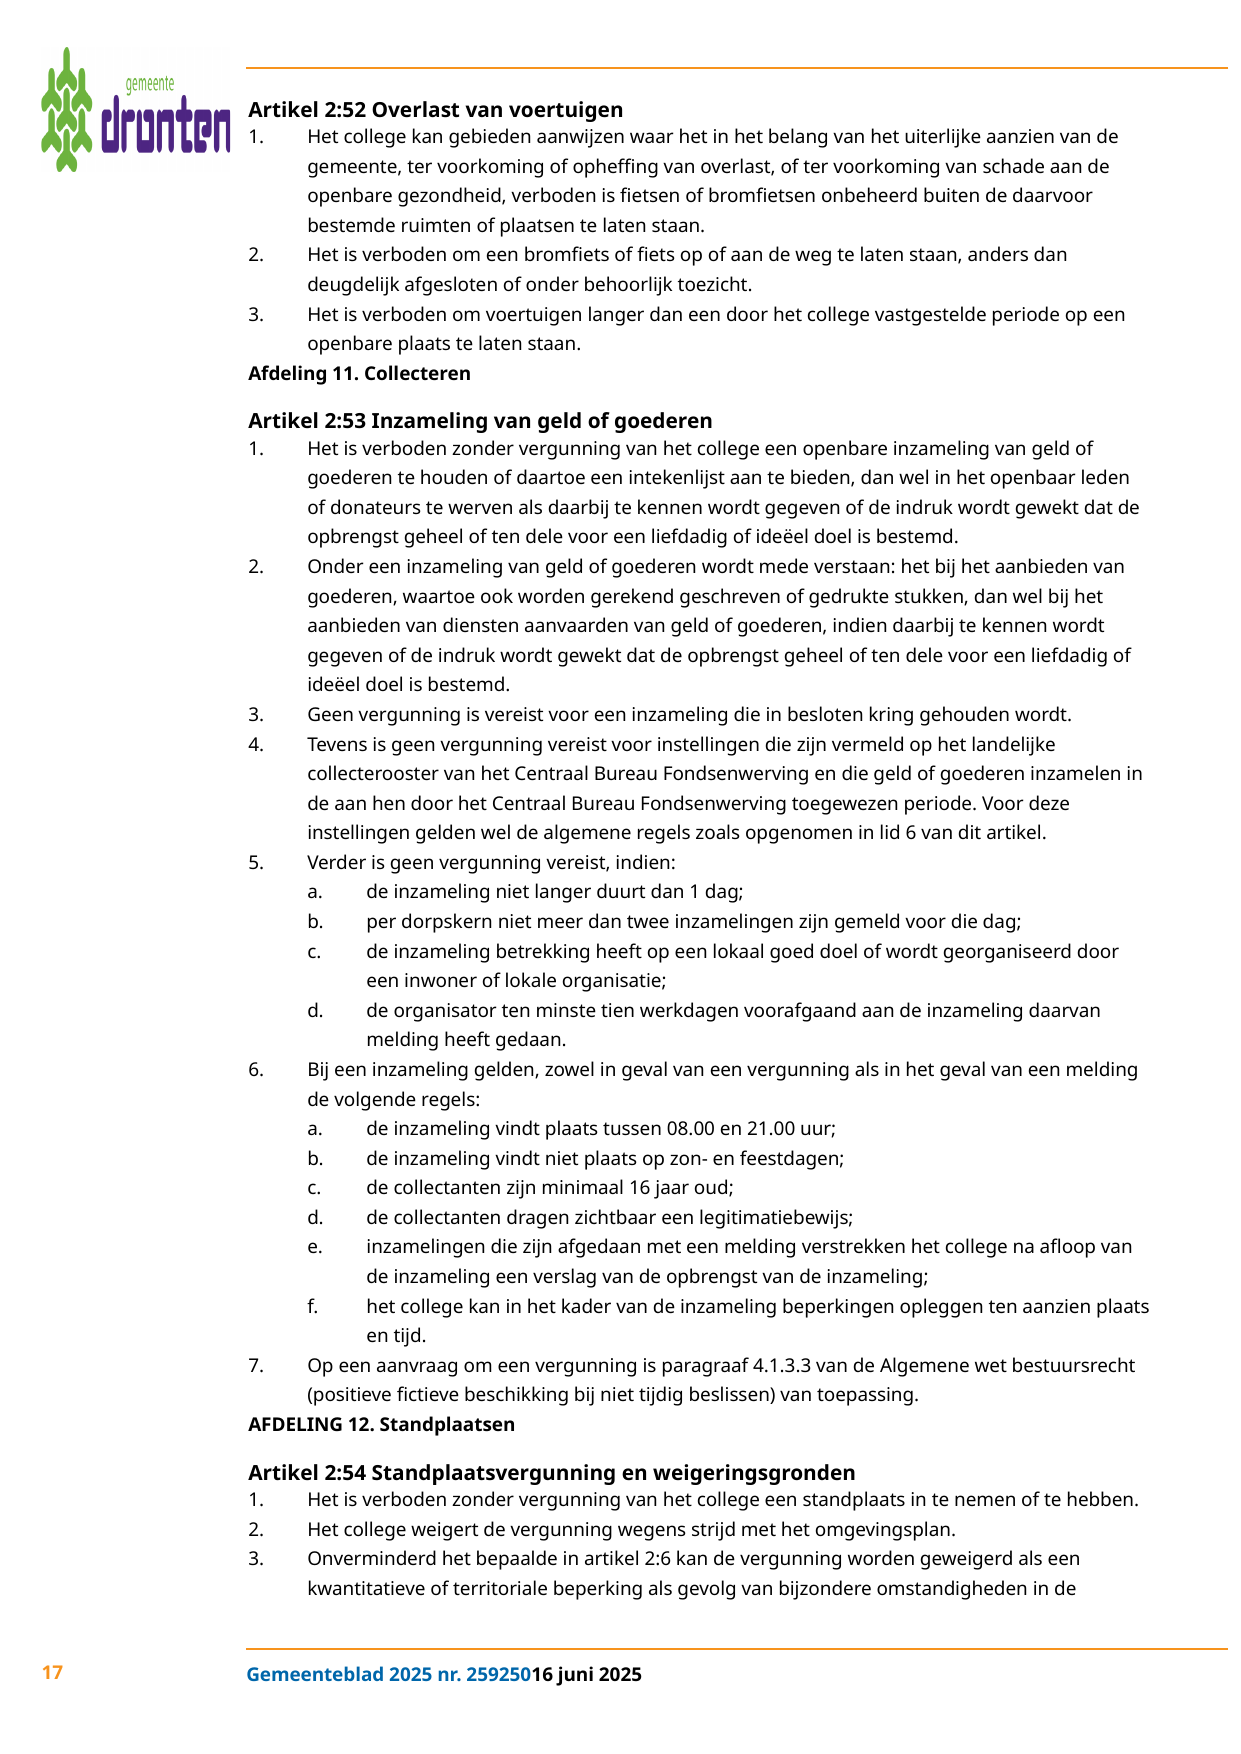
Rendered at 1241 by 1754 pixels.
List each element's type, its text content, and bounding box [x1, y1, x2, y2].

list de collectanten zijn minimaal 16 jaar oud; [307, 1174, 1152, 1200]
list de organisator ten minste tien werkdagen voorafgaand aan de inzameling daarvan melding heeft gedaan. [307, 997, 1152, 1052]
list Het college kan gebieden aanwijzen waar het in het belang van het uiterlijke aanzien van de gemeente, ter voorkoming of opheffing van overlast, of ter voorkoming van schade aan de openbare gezondheid, verboden is fietsen of bromfietsen onbeheerd buiten de daarvoor bestemde ruimten of plaatsen te laten staan. [248, 123, 1152, 238]
list Verder is geen vergunning vereist, indien: [248, 849, 1152, 875]
list inzamelingen die zijn afgedaan met een melding verstrekken het college na afloop van de inzameling een verslag van de opbrengst van de inzameling; [307, 1234, 1152, 1289]
text AFDELING 12. Standplaatsen [248, 1411, 1152, 1437]
list per dorpskern niet meer dan twee inzamelingen zijn gemeld voor die dag; [307, 908, 1152, 934]
list de inzameling vindt niet plaats op zon- en feestdagen; [307, 1145, 1152, 1171]
list Het is verboden zonder vergunning van het college een standplaats in te nemen of te hebben. [248, 1486, 1152, 1512]
picture [41, 47, 231, 172]
list de inzameling niet langer duurt dan 1 dag; [307, 879, 1152, 904]
text Artikel 2:52 Overlast van voertuigen [248, 95, 1152, 123]
list de inzameling betrekking heeft op een lokaal goed doel of wordt georganiseerd door een inwoner of lokale organisatie; [307, 938, 1152, 993]
text Artikel 2:53 Inzameling van geld of goederen [248, 406, 1152, 435]
list Het is verboden zonder vergunning van het college een openbare inzameling van geld of goederen te houden of daartoe een intekenlijst aan te bieden, dan wel in het openbaar leden of donateurs te werven als daarbij te kennen wordt gegeven of de indruk wordt gewekt dat de opbrengst geheel of ten dele voor een liefdadig of ideëel doel is bestemd. [248, 435, 1152, 549]
list Het college weigert de vergunning wegens strijd met het omgevingsplan. [248, 1516, 1152, 1541]
list Het is verboden om voertuigen langer dan een door het college vastgestelde periode op een openbare plaats te laten staan. [248, 301, 1152, 356]
list Onverminderd het bepaalde in artikel 2:6 kan de vergunning worden geweigerd als een kwantitatieve of territoriale beperking als gevolg van bijzondere omstandigheden in de [248, 1545, 1152, 1601]
list Het is verboden om een bromfiets of fiets op of aan de weg te laten staan, anders dan deugdelijk afgesloten of onder behoorlijk toezicht. [248, 242, 1152, 297]
list Tevens is geen vergunning vereist voor instellingen die zijn vermeld op het landelijke collecterooster van het Centraal Bureau Fondsenwerving en die geld of goederen inzamelen in de aan hen door het Centraal Bureau Fondsenwerving toegewezen periode. Voor deze instellingen gelden wel de algemene regels zoals opgenomen in lid 6 van dit artikel. [248, 731, 1152, 845]
text Afdeling 11. Collecteren [248, 360, 1152, 386]
text Artikel 2:54 Standplaatsvergunning en weigeringsgronden [248, 1458, 1152, 1486]
list de inzameling vindt plaats tussen 08.00 en 21.00 uur; [307, 1115, 1152, 1141]
list Onder een inzameling van geld of goederen wordt mede verstaan: het bij het aanbieden van goederen, waartoe ook worden gerekend geschreven of gedrukte stukken, dan wel bij het aanbieden van diensten aanvaarden van geld of goederen, indien daarbij te kennen wordt gegeven of de indruk wordt gewekt dat de opbrengst geheel of ten dele voor een liefdadig of ideëel doel is bestemd. [248, 553, 1152, 697]
list Geen vergunning is vereist voor een inzameling die in besloten kring gehouden wordt. [248, 701, 1152, 727]
list Bij een inzameling gelden, zowel in geval van een vergunning als in het geval van een melding de volgende regels: [248, 1056, 1152, 1111]
list het college kan in het kader van de inzameling beperkingen opleggen ten aanzien plaats en tijd. [307, 1293, 1152, 1348]
list Op een aanvraag om een vergunning is paragraaf 4.1.3.3 van de Algemene wet bestuursrecht (positieve fictieve beschikking bij niet tijdig beslissen) van toepassing. [248, 1352, 1152, 1407]
list de collectanten dragen zichtbaar een legitimatiebewijs; [307, 1204, 1152, 1230]
